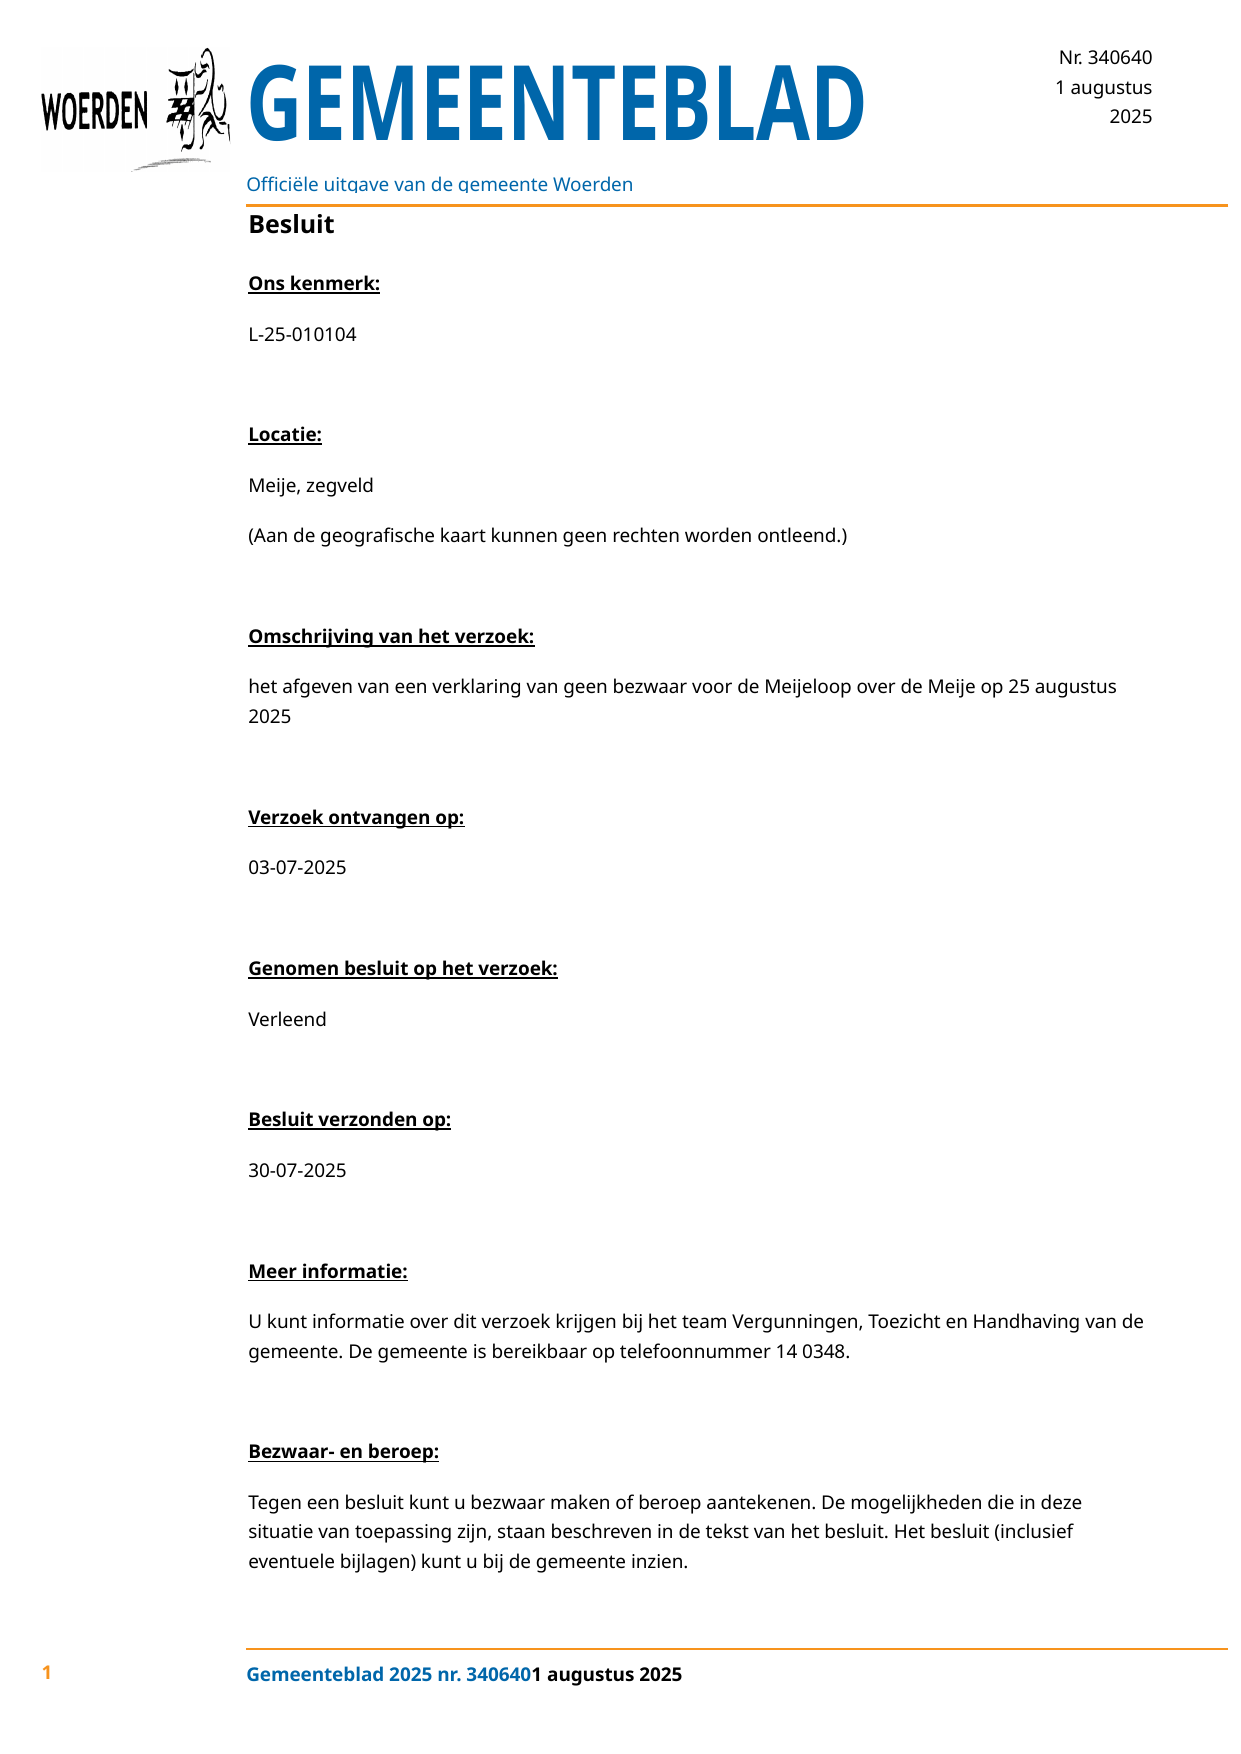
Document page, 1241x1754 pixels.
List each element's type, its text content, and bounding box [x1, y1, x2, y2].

text Meije, zegveld [248, 472, 1152, 498]
text Verleend [248, 1006, 1152, 1031]
text Genomen besluit op het verzoek: [248, 955, 1152, 981]
text Locatie: [248, 422, 1152, 447]
text Meer informatie: [248, 1258, 1152, 1283]
text Besluit [248, 207, 1152, 241]
picture [41, 47, 231, 172]
text L-25-010104 [248, 321, 1152, 346]
text Ons kenmerk: [248, 270, 1152, 296]
text (Aan de geografische kaart kunnen geen rechten worden ontleend.) [248, 522, 1152, 548]
text Verzoek ontvangen op: [248, 804, 1152, 830]
text Besluit verzonden op: [248, 1107, 1152, 1132]
text 30-07-2025 [248, 1157, 1152, 1183]
text Bezwaar- en beroep: [248, 1439, 1152, 1464]
text Tegen een besluit kunt u bezwaar maken of beroep aantekenen. De mogelijkheden die in deze situatie van toepassing zijn, staan beschreven in de tekst van het besluit. Het besluit (inclusief eventuele bijlagen) kunt u bij de gemeente inzien. [248, 1489, 1152, 1574]
text het afgeven van een verklaring van geen bezwaar voor de Meijeloop over de Meije op 25 augustus 2025 [248, 674, 1152, 729]
text U kunt informatie over dit verzoek krijgen bij het team Vergunningen, Toezicht en Handhaving van de gemeente. De gemeente is bereikbaar op telefoonnummer 14 0348. [248, 1308, 1152, 1363]
text Omschrijving van het verzoek: [248, 623, 1152, 649]
text 03-07-2025 [248, 854, 1152, 880]
